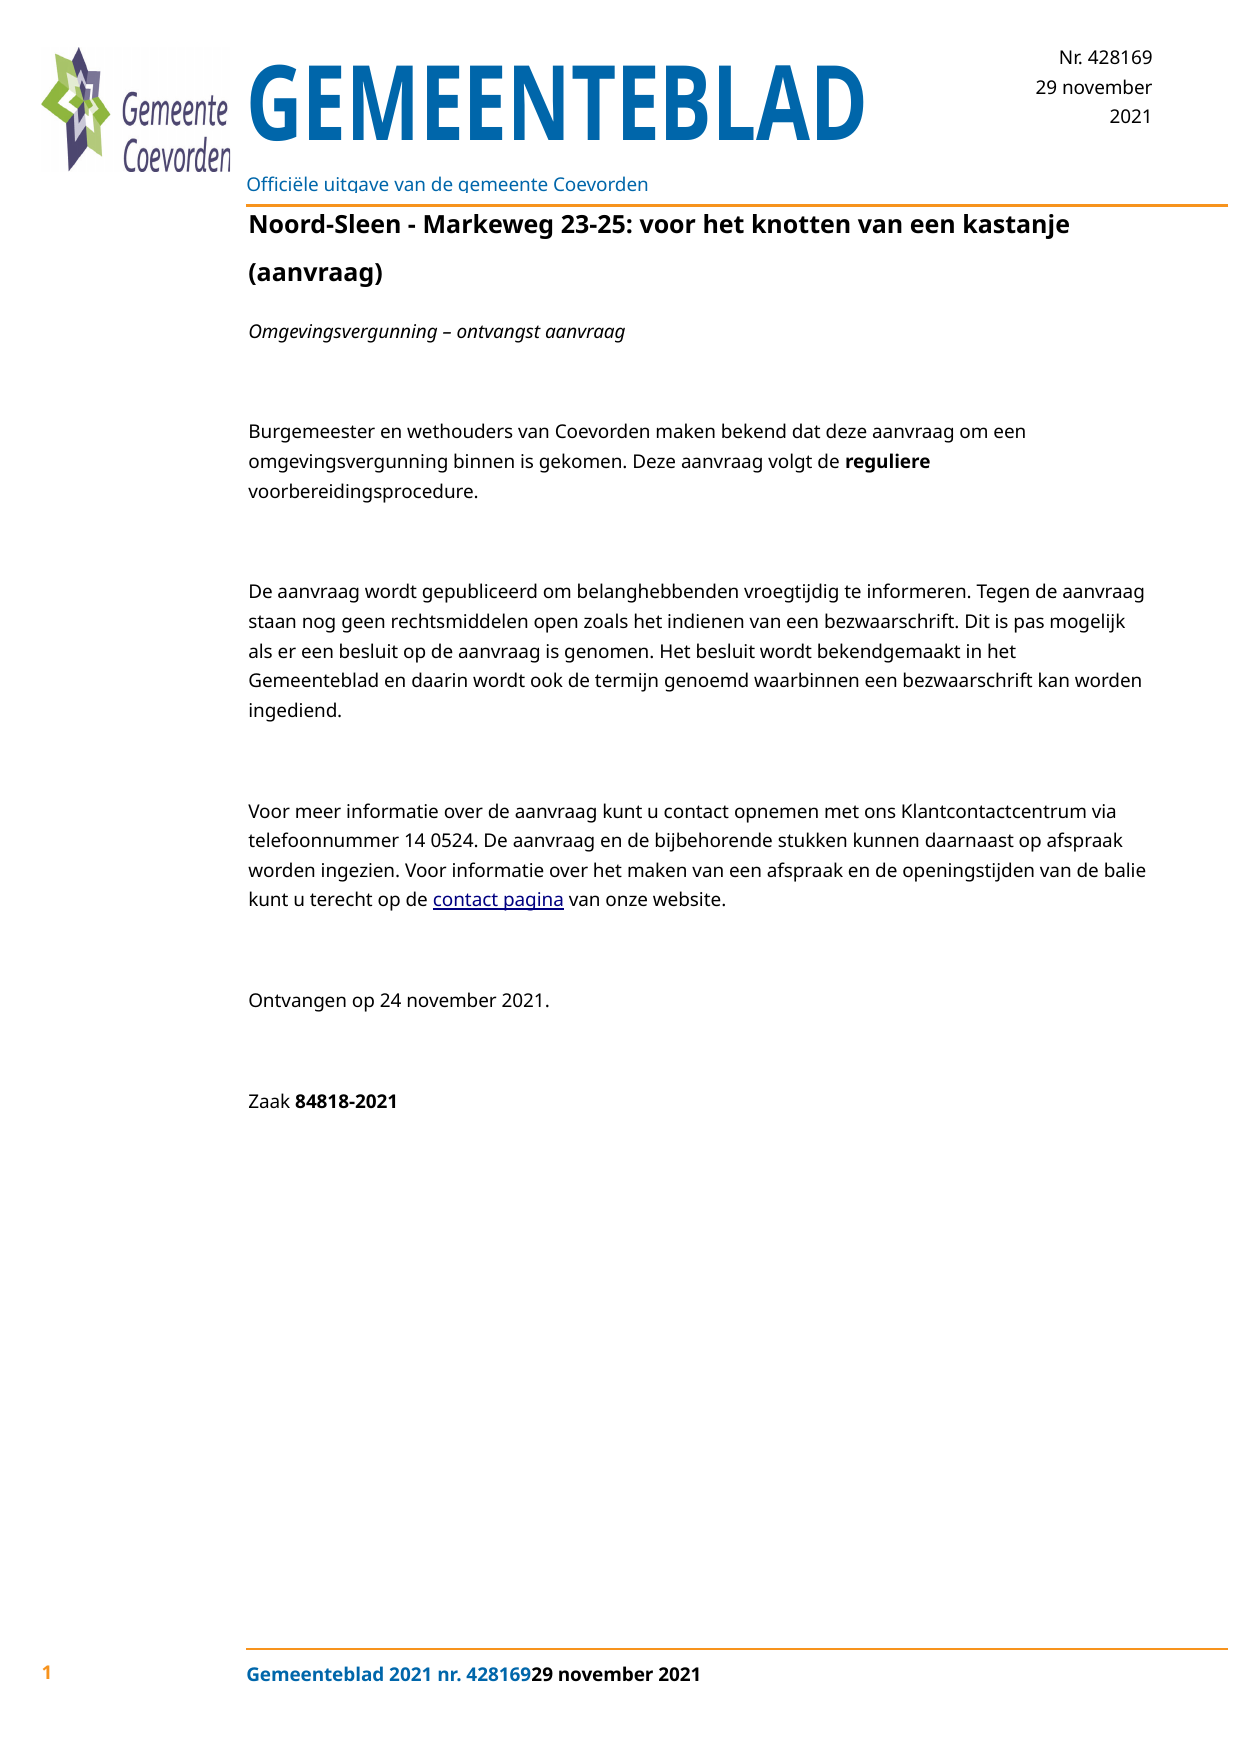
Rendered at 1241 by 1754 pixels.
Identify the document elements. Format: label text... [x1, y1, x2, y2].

text Burgemeester en wethouders van Coevorden maken bekend dat deze aanvraag om een omgevingsvergunning binnen is gekomen. Deze aanvraag volgt de reguliere voorbereidingsprocedure. [248, 419, 1152, 504]
text Voor meer informatie over de aanvraag kunt u contact opnemen met ons Klantcontactcentrum via telefoonnummer 14 0524. De aanvraag en de bijbehorende stukken kunnen daarnaast op afspraak worden ingezien. Voor informatie over het maken van een afspraak en de openingstijden van de balie kunt u terecht op de contact pagina van onze website. [248, 798, 1152, 912]
picture [41, 47, 231, 172]
text Omgevingsvergunning – ontvangst aanvraag [248, 318, 1152, 344]
text Zaak 84818-2021 [248, 1088, 1152, 1114]
text De aanvraag wordt gepubliceerd om belanghebbenden vroegtijdig te informeren. Tegen de aanvraag staan nog geen rechtsmiddelen open zoals het indienen van een bezwaarschrift. Dit is pas mogelijk als er een besluit op de aanvraag is genomen. Het besluit wordt bekendgemaakt in het Gemeenteblad en daarin wordt ook de termijn genoemd waarbinnen een bezwaarschrift kan worden ingediend. [248, 579, 1152, 723]
text Ontvangen op 24 november 2021. [248, 987, 1152, 1013]
text Noord-Sleen - Markeweg 23-25: voor het knotten van een kastanje (aanvraag) [248, 207, 1152, 288]
